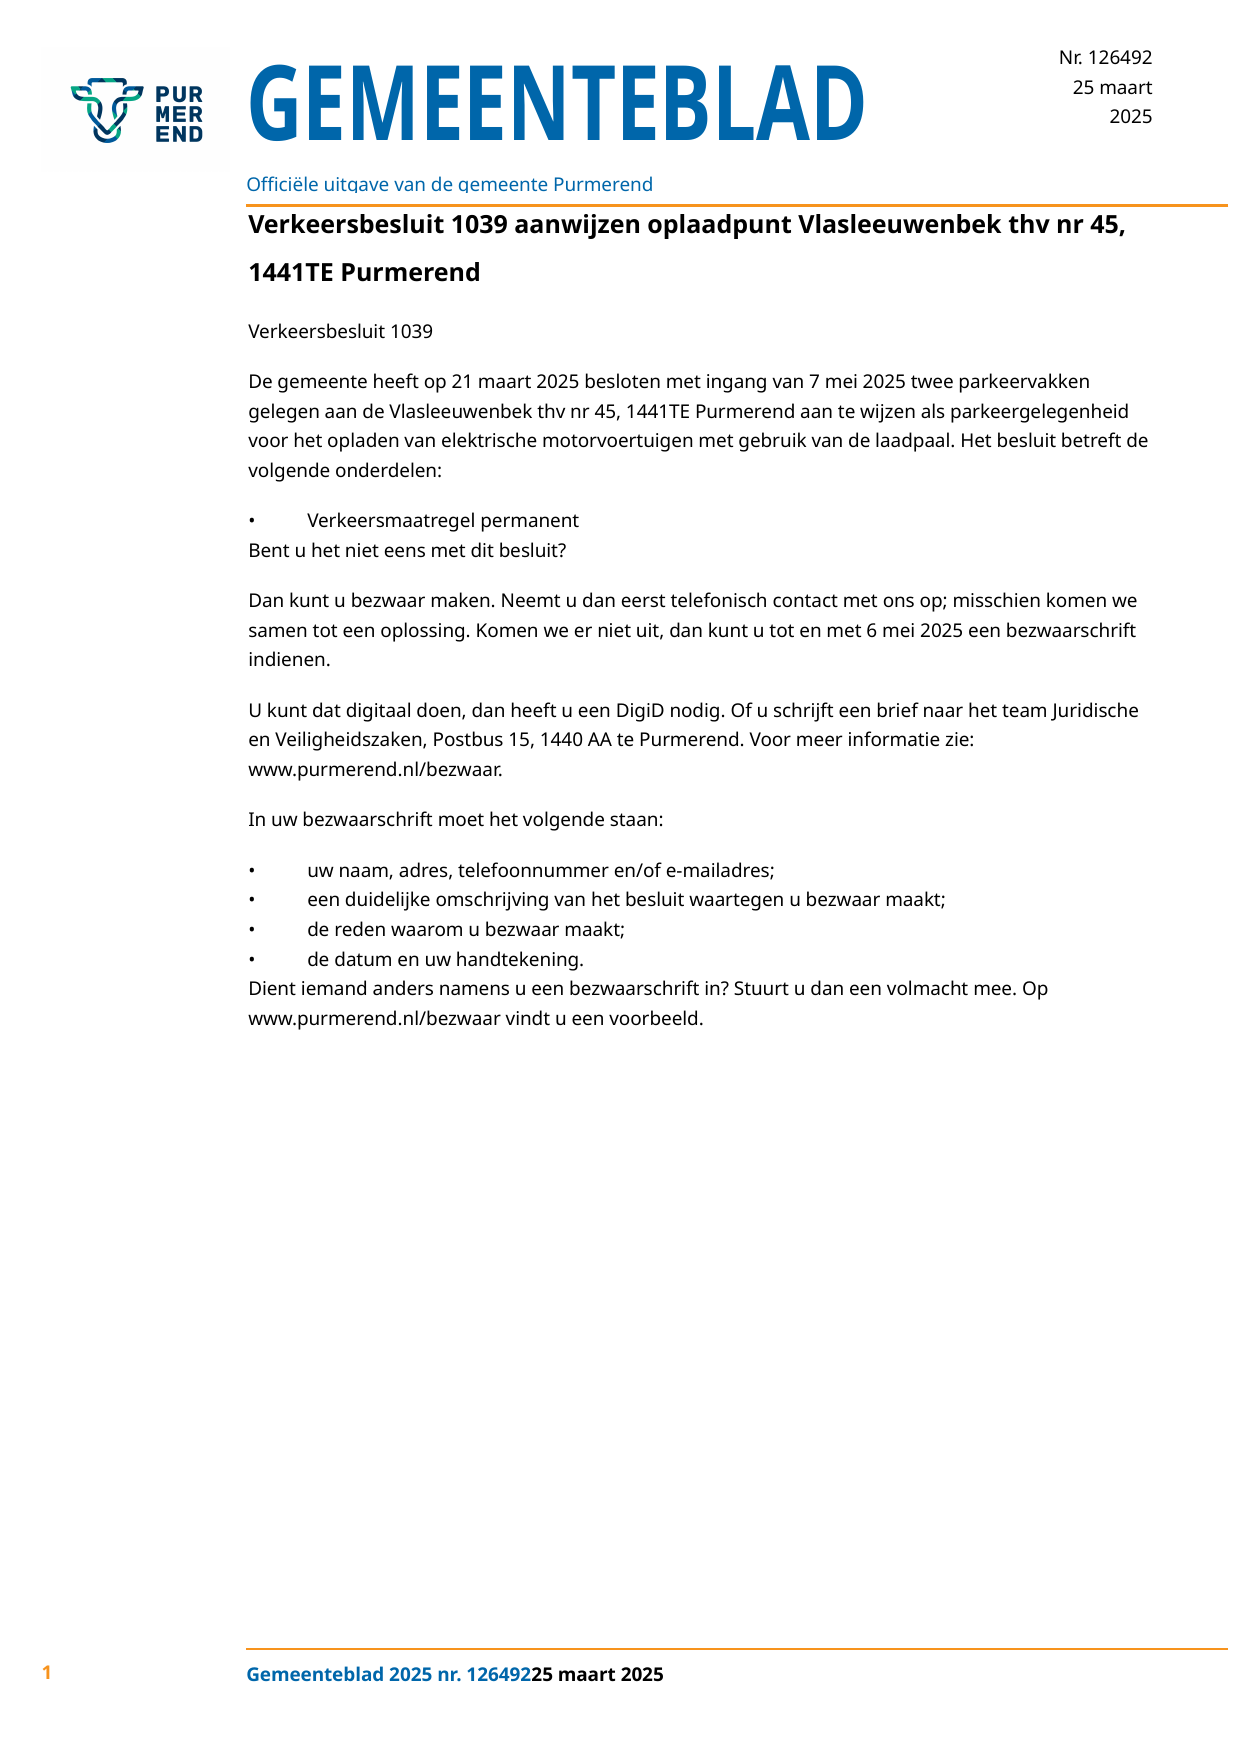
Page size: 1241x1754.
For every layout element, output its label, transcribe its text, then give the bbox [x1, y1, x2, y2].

text Bent u het niet eens met dit besluit? [248, 537, 1152, 563]
text Dient iemand anders namens u een bezwaarschrift in? Stuurt u dan een volmacht mee. Op www.purmerend.nl/bezwaar vindt u een voorbeeld. [248, 975, 1152, 1031]
text Dan kunt u bezwaar maken. Neemt u dan eerst telefonisch contact met ons op; misschien komen we samen tot een oplossing. Komen we er niet uit, dan kunt u tot en met 6 mei 2025 een bezwaarschrift indienen. [248, 587, 1152, 672]
list een duidelijke omschrijving van het besluit waartegen u bezwaar maakt; [248, 887, 1152, 912]
list de reden waarom u bezwaar maakt; [248, 916, 1152, 942]
list Verkeersmaatregel permanent [248, 507, 1152, 533]
picture [41, 47, 231, 172]
text Verkeersbesluit 1039 [248, 318, 1152, 344]
text De gemeente heeft op 21 maart 2025 besloten met ingang van 7 mei 2025 twee parkeervakken gelegen aan de Vlasleeuwenbek thv nr 45, 1441TE Purmerend aan te wijzen als parkeergelegenheid voor het opladen van elektrische motorvoertuigen met gebruik van de laadpaal. Het besluit betreft de volgende onderdelen: [248, 368, 1152, 483]
list uw naam, adres, telefoonnummer en/of e-mailadres; [248, 857, 1152, 883]
text U kunt dat digitaal doen, dan heeft u een DigiD nodig. Of u schrijft een brief naar het team Juridische en Veiligheidszaken, Postbus 15, 1440 AA te Purmerend. Voor meer informatie zie: www.purmerend.nl/bezwaar. [248, 697, 1152, 782]
list de datum en uw handtekening. [248, 946, 1152, 972]
text Verkeersbesluit 1039 aanwijzen oplaadpunt Vlasleeuwenbek thv nr 45, 1441TE Purmerend [248, 207, 1152, 288]
text In uw bezwaarschrift moet het volgende staan: [248, 807, 1152, 832]
